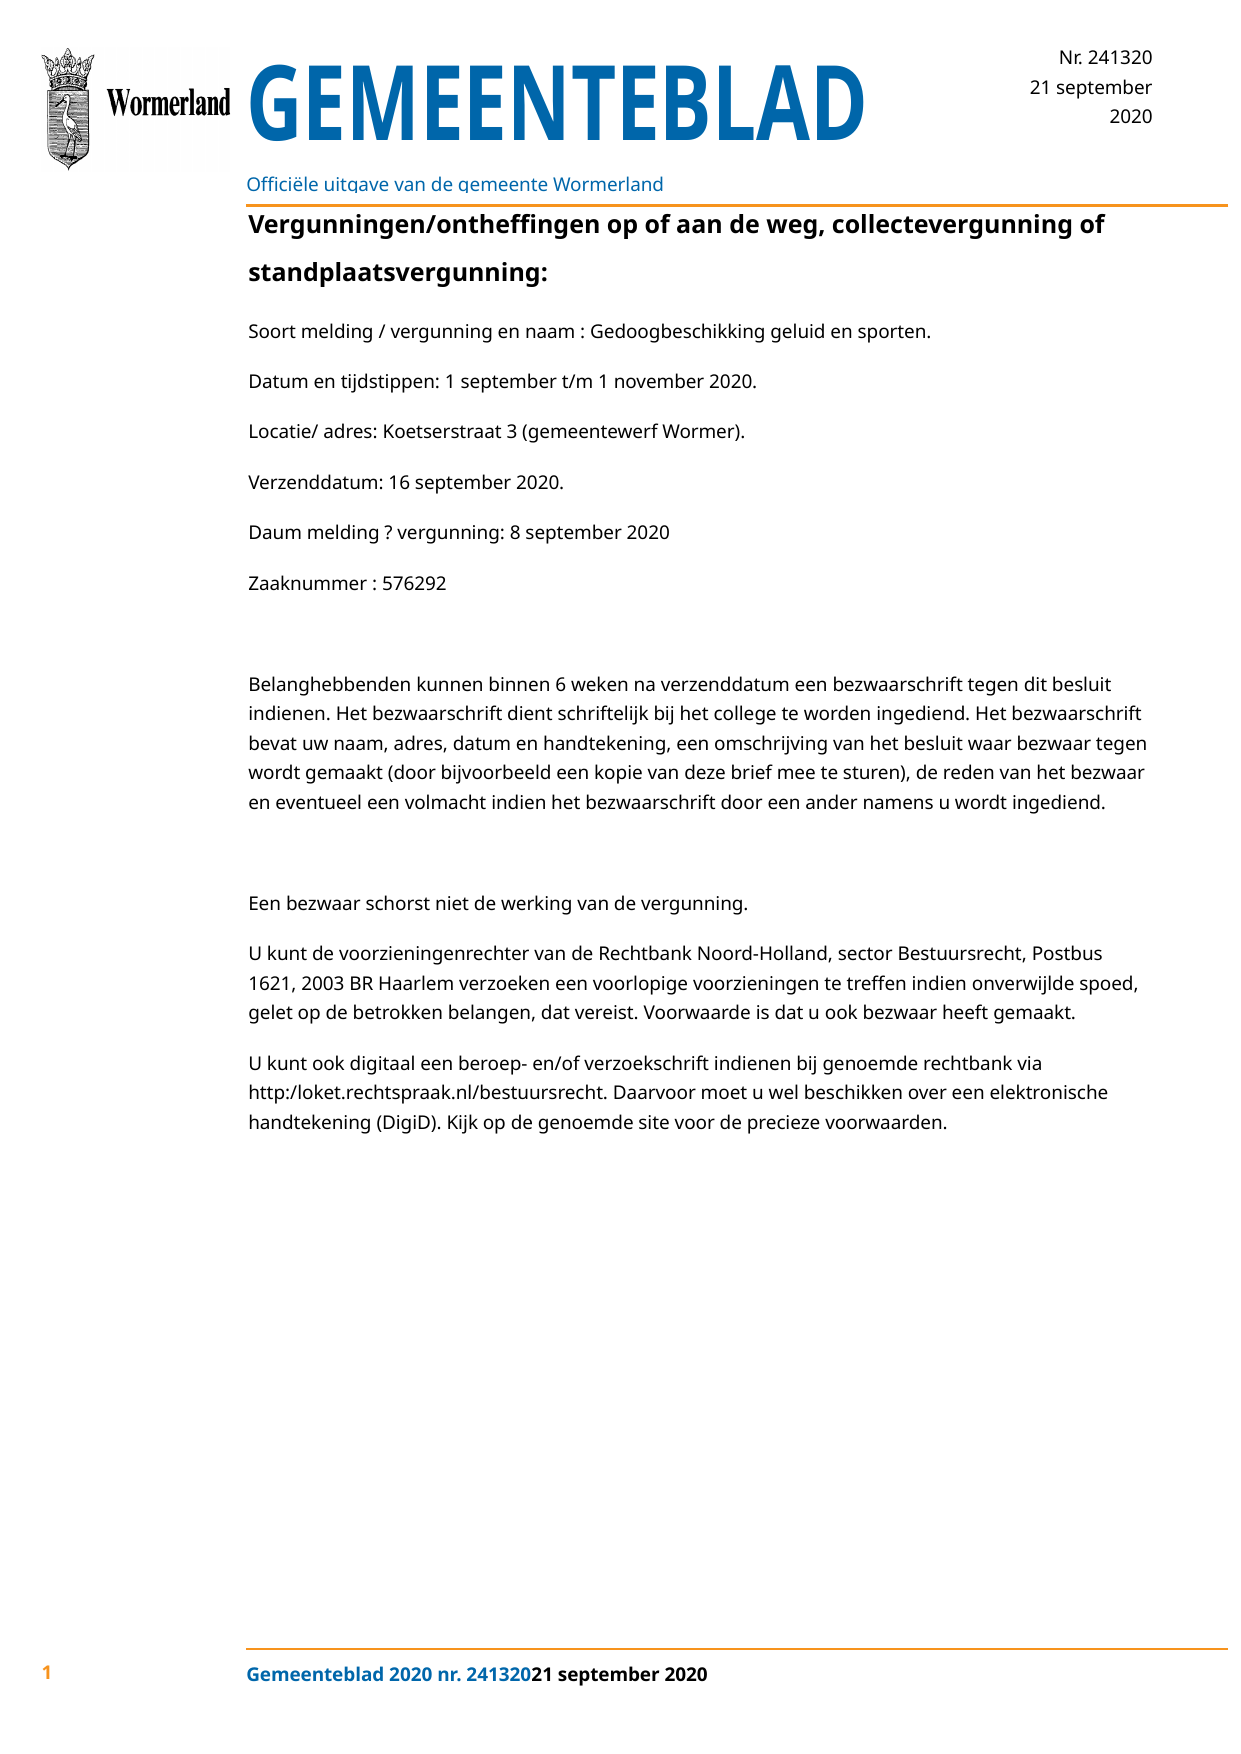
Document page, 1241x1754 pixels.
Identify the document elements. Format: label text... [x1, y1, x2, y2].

text Daum melding ? vergunning: 8 september 2020 [248, 519, 1152, 545]
text Verzenddatum: 16 september 2020. [248, 469, 1152, 495]
text Een bezwaar schorst niet de werking van de vergunning. [248, 890, 1152, 916]
text Zaaknummer : 576292 [248, 570, 1152, 596]
text Datum en tijdstippen: 1 september t/m 1 november 2020. [248, 368, 1152, 394]
text U kunt de voorzieningenrechter van de Rechtbank Noord-Holland, sector Bestuursrecht, Postbus 1621, 2003 BR Haarlem verzoeken een voorlopige voorzieningen te treffen indien onverwijlde spoed, gelet op de betrokken belangen, dat vereist. Voorwaarde is dat u ook bezwaar heeft gemaakt. [248, 940, 1152, 1025]
text Vergunningen/ontheffingen op of aan de weg, collectevergunning of standplaatsvergunning: [248, 207, 1152, 288]
text U kunt ook digitaal een beroep- en/of verzoekschrift indienen bij genoemde rechtbank via http:/loket.rechtspraak.nl/bestuursrecht. Daarvoor moet u wel beschikken over een elektronische handtekening (DigiD). Kijk op de genoemde site voor de precieze voorwaarden. [248, 1050, 1152, 1135]
picture [41, 47, 231, 172]
text Soort melding / vergunning en naam : Gedoogbeschikking geluid en sporten. [248, 318, 1152, 344]
text Locatie/ adres: Koetserstraat 3 (gemeentewerf Wormer). [248, 419, 1152, 444]
text Belanghebbenden kunnen binnen 6 weken na verzenddatum een bezwaarschrift tegen dit besluit indienen. Het bezwaarschrift dient schriftelijk bij het college te worden ingediend. Het bezwaarschrift bevat uw naam, adres, datum en handtekening, een omschrijving van het besluit waar bezwaar tegen wordt gemaakt (door bijvoorbeeld een kopie van deze brief mee te sturen), de reden van het bezwaar en eventueel een volmacht indien het bezwaarschrift door een ander namens u wordt ingediend. [248, 671, 1152, 815]
